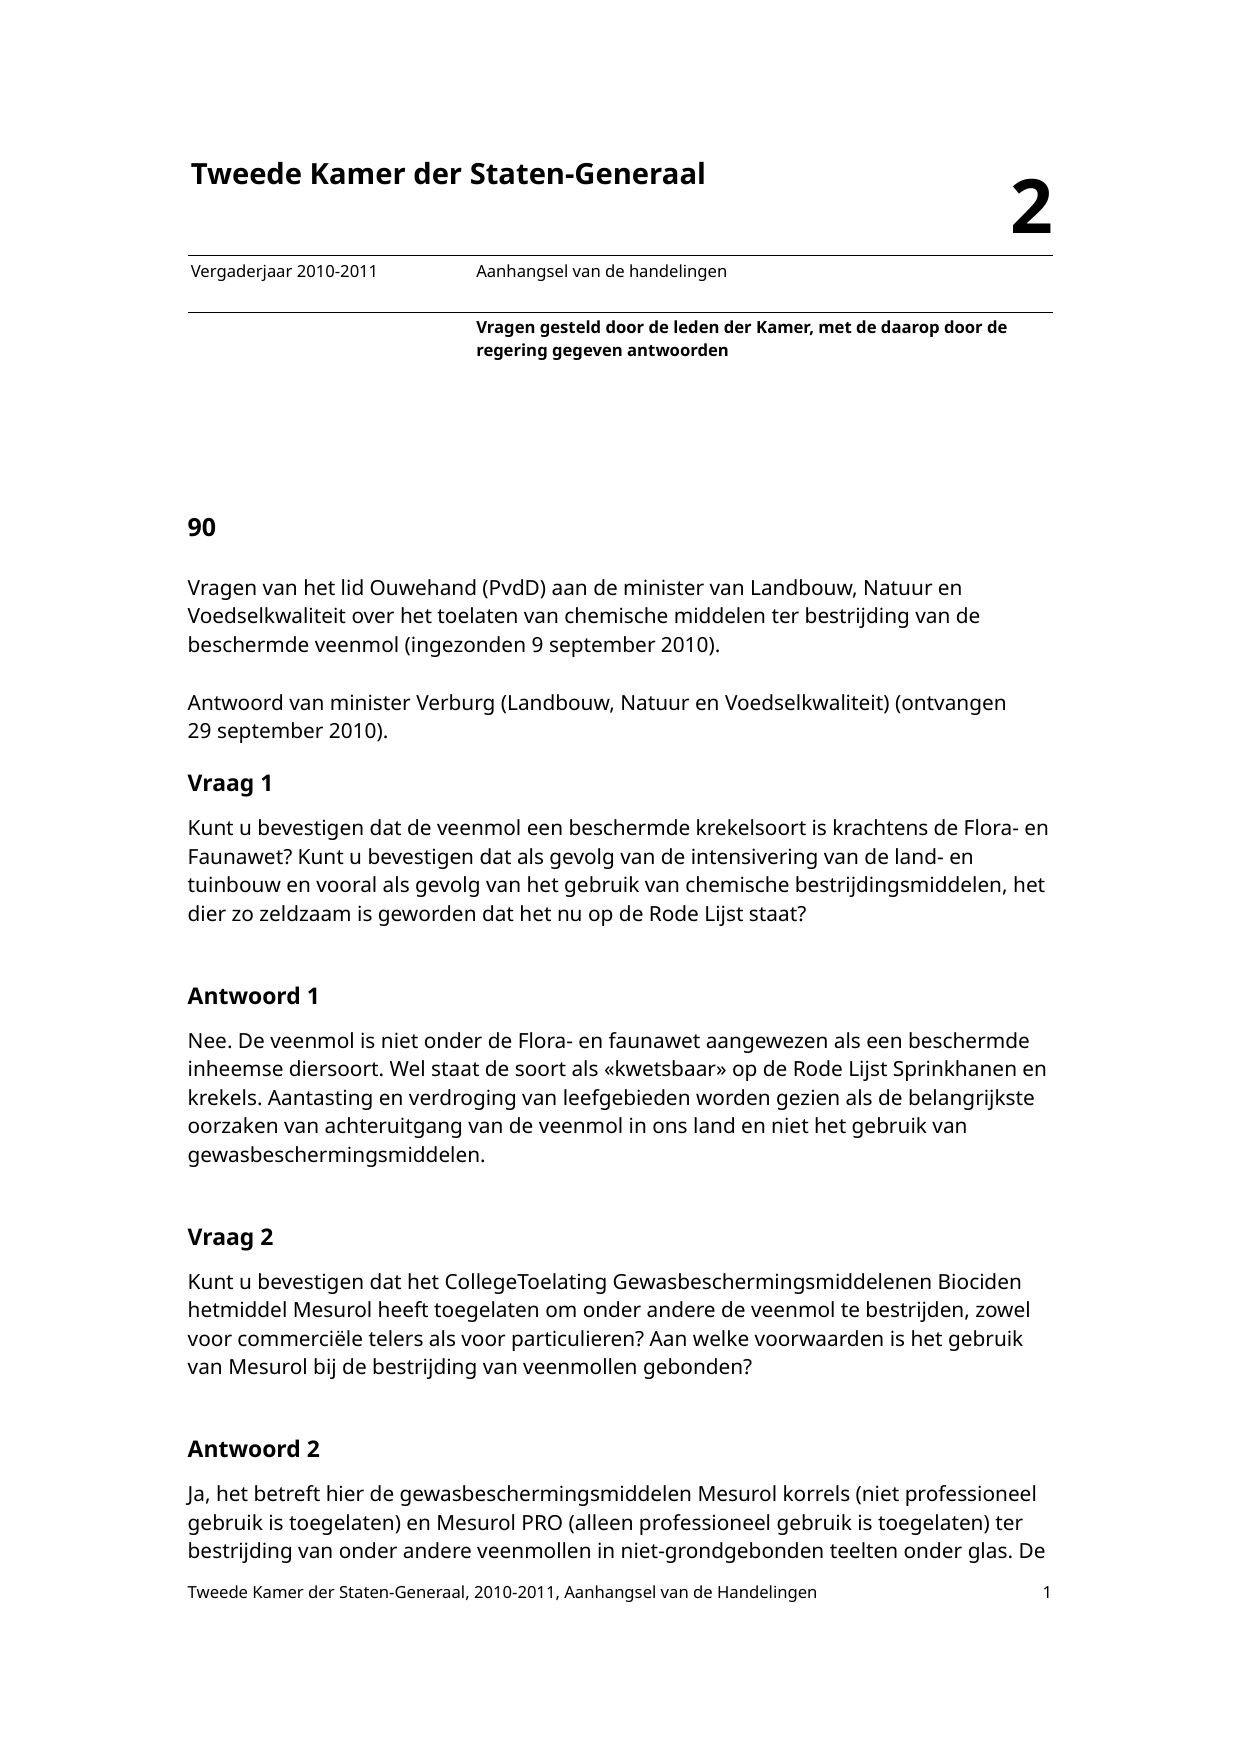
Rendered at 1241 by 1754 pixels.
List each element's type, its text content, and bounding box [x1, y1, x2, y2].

text Kunt u bevestigen dat de veenmol een beschermde krekelsoort is krachtens de Flora- en Faunawet? Kunt u bevestigen dat als gevolg van de intensivering van de land- en tuinbouw en vooral als gevolg van het gebruik van chemische bestrijdingsmiddelen, het dier zo zeldzaam is geworden dat het nu op de Rode Lijst staat? [187, 813, 1053, 927]
subtitle Vraag 1 [187, 767, 1053, 798]
table_cell Aanhangsel van de handelingen [473, 256, 1053, 312]
table_cell Vergaderjaar 2010-2011 [188, 256, 473, 312]
subtitle Antwoord 2 [187, 1433, 1053, 1464]
table_cell [188, 313, 473, 361]
text Ja, het betreft hier de gewasbeschermingsmiddelen Mesurol korrels (niet professioneel gebruik is toegelaten) en Mesurol PRO (alleen professioneel gebruik is toegelaten) ter bestrijding van onder andere veenmollen in niet-grondgebonden teelten onder glas. De [187, 1479, 1053, 1565]
table_header Tweede Kamer der Staten-Generaal [188, 150, 879, 255]
text Kunt u bevestigen dat het CollegeToelating Gewasbeschermingsmiddelenen Biociden hetmiddel Mesurol heeft toegelaten om onder andere de veenmol te bestrijden, zowel voor commerciële telers als voor particulieren? Aan welke voorwaarden is het gebruik van Mesurol bij de bestrijding van veenmollen gebonden? [187, 1267, 1053, 1381]
table_header 2 [880, 150, 1053, 255]
text Antwoord van minister Verburg (Landbouw, Natuur en Voedselkwaliteit) (ontvangen 29 september 2010). [187, 688, 1053, 745]
subtitle Vraag 2 [187, 1221, 1053, 1252]
subtitle Antwoord 1 [187, 980, 1053, 1011]
text Vragen van het lid Ouwehand (PvdD) aan de minister van Landbouw, Natuur en Voedselkwaliteit over het toelaten van chemische middelen ter bestrijding van de beschermde veenmol (ingezonden 9 september 2010). [187, 573, 1053, 658]
text Nee. De veenmol is niet onder de Flora- en faunawet aangewezen als een beschermde inheemse diersoort. Wel staat de soort als «kwetsbaar» op de Rode Lijst Sprinkhanen en krekels. Aantasting en verdroging van leefgebieden worden gezien als de belangrijkste oorzaken van achteruitgang van de veenmol in ons land en niet het gebruik van gewasbeschermingsmiddelen. [187, 1026, 1053, 1168]
text 90 [187, 509, 1053, 543]
table_cell Vragen gesteld door de leden der Kamer, met de daarop door de regering gegeven antwoorden [473, 313, 1053, 361]
